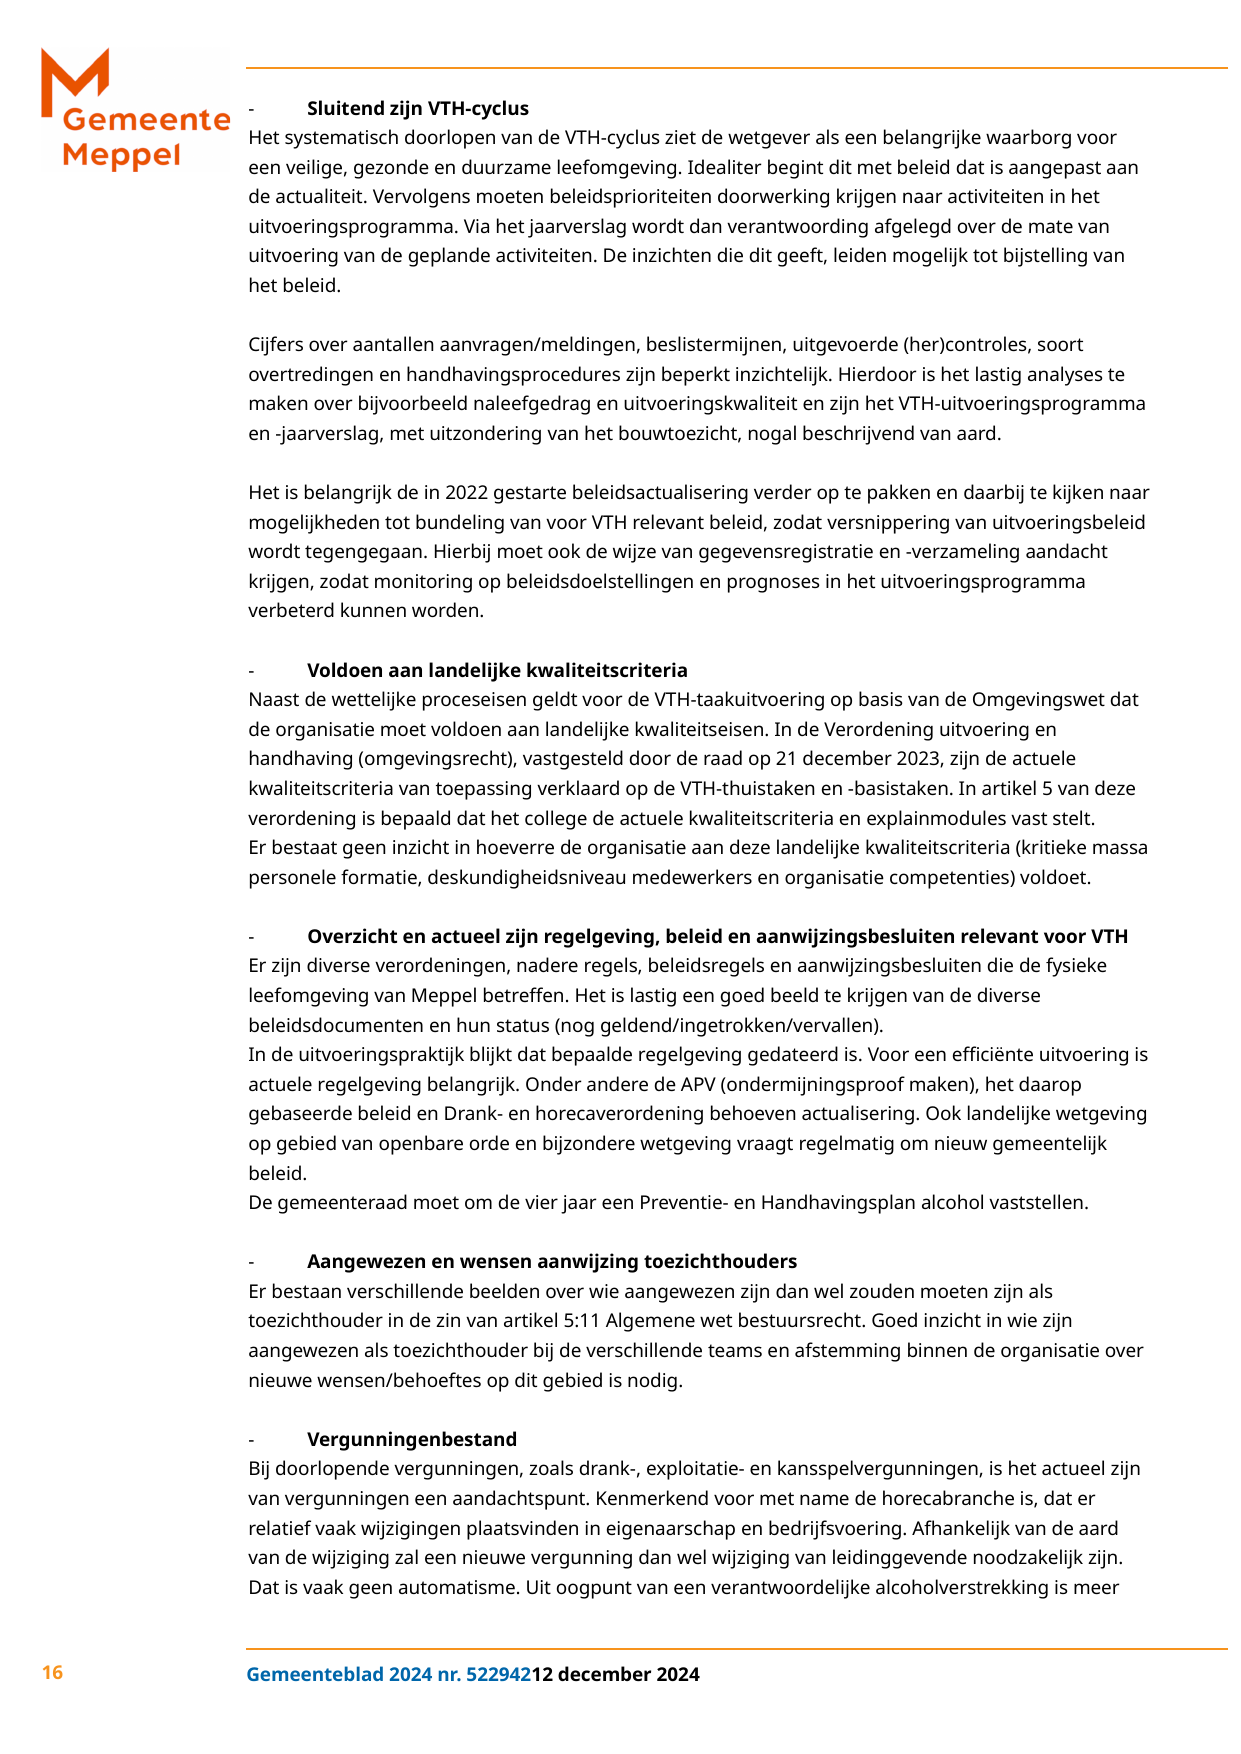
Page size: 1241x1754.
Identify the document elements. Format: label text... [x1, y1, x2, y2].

text Er bestaan verschillende beelden over wie aangewezen zijn dan wel zouden moeten zijn als toezichthouder in de zin van artikel 5:11 Algemene wet bestuursrecht. Goed inzicht in wie zijn aangewezen als toezichthouder bij de verschillende teams en afstemming binnen de organisatie over nieuwe wensen/behoeftes op dit gebied is nodig. [248, 1278, 1152, 1393]
picture [41, 47, 231, 172]
text Het is belangrijk de in 2022 gestarte beleidsactualisering verder op te pakken en daarbij te kijken naar mogelijkheden tot bundeling van voor VTH relevant beleid, zodat versnippering van uitvoeringsbeleid wordt tegengegaan. Hierbij moet ook de wijze van gegevensregistratie en -verzameling aandacht krijgen, zodat monitoring op beleidsdoelstellingen en prognoses in het uitvoeringsprogramma verbeterd kunnen worden. [248, 479, 1152, 623]
list Sluitend zijn VTH-cyclus [248, 95, 1152, 121]
text Er zijn diverse verordeningen, nadere regels, beleidsregels en aanwijzingsbesluiten die de fysieke leefomgeving van Meppel betreffen. Het is lastig een goed beeld te krijgen van de diverse beleidsdocumenten en hun status (nog geldend/ingetrokken/vervallen). [248, 953, 1152, 1038]
list Aangewezen en wensen aanwijzing toezichthouders [248, 1248, 1152, 1274]
text De gemeenteraad moet om de vier jaar een Preventie- en Handhavingsplan alcohol vaststellen. [248, 1189, 1152, 1215]
text Bij doorlopende vergunningen, zoals drank-, exploitatie- en kansspelvergunningen, is het actueel zijn van vergunningen een aandachtspunt. Kenmerkend voor met name de horecabranche is, dat er relatief vaak wijzigingen plaatsvinden in eigenaarschap en bedrijfsvoering. Afhankelijk van de aard van de wijziging zal een nieuwe vergunning dan wel wijziging van leidinggevende noodzakelijk zijn. Dat is vaak geen automatisme. Uit oogpunt van een verantwoordelijke alcoholverstrekking is meer [248, 1456, 1152, 1600]
text Er bestaat geen inzicht in hoeverre de organisatie aan deze landelijke kwaliteitscriteria (kritieke massa personele formatie, deskundigheidsniveau medewerkers en organisatie competenties) voldoet. [248, 834, 1152, 890]
list Voldoen aan landelijke kwaliteitscriteria [248, 657, 1152, 683]
text Naast de wettelijke proceseisen geldt voor de VTH-taakuitvoering op basis van de Omgevingswet dat de organisatie moet voldoen aan landelijke kwaliteitseisen. In de Verordening uitvoering en handhaving (omgevingsrecht), vastgesteld door de raad op 21 december 2023, zijn de actuele kwaliteitscriteria van toepassing verklaard op de VTH-thuistaken en -basistaken. In artikel 5 van deze verordening is bepaald dat het college de actuele kwaliteitscriteria en explainmodules vast stelt. [248, 686, 1152, 831]
text In de uitvoeringspraktijk blijkt dat bepaalde regelgeving gedateerd is. Voor een efficiënte uitvoering is actuele regelgeving belangrijk. Onder andere de APV (ondermijningsproof maken), het daarop gebaseerde beleid en Drank- en horecaverordening behoeven actualisering. Ook landelijke wetgeving op gebied van openbare orde en bijzondere wetgeving vraagt regelmatig om nieuw gemeentelijk beleid. [248, 1041, 1152, 1186]
text Het systematisch doorlopen van de VTH-cyclus ziet de wetgever als een belangrijke waarborg voor een veilige, gezonde en duurzame leefomgeving. Idealiter begint dit met beleid dat is aangepast aan de actualiteit. Vervolgens moeten beleidsprioriteiten doorwerking krijgen naar activiteiten in het uitvoeringsprogramma. Via het jaarverslag wordt dan verantwoording afgelegd over de mate van uitvoering van de geplande activiteiten. De inzichten die dit geeft, leiden mogelijk tot bijstelling van het beleid. [248, 124, 1152, 298]
list Overzicht en actueel zijn regelgeving, beleid en aanwijzingsbesluiten relevant voor VTH [248, 923, 1152, 949]
list Vergunningenbestand [248, 1426, 1152, 1452]
text Cijfers over aantallen aanvragen/meldingen, beslistermijnen, uitgevoerde (her)controles, soort overtredingen en handhavingsprocedures zijn beperkt inzichtelijk. Hierdoor is het lastig analyses te maken over bijvoorbeeld naleefgedrag en uitvoeringskwaliteit en zijn het VTH-uitvoeringsprogramma en -jaarverslag, met uitzondering van het bouwtoezicht, nogal beschrijvend van aard. [248, 331, 1152, 446]
